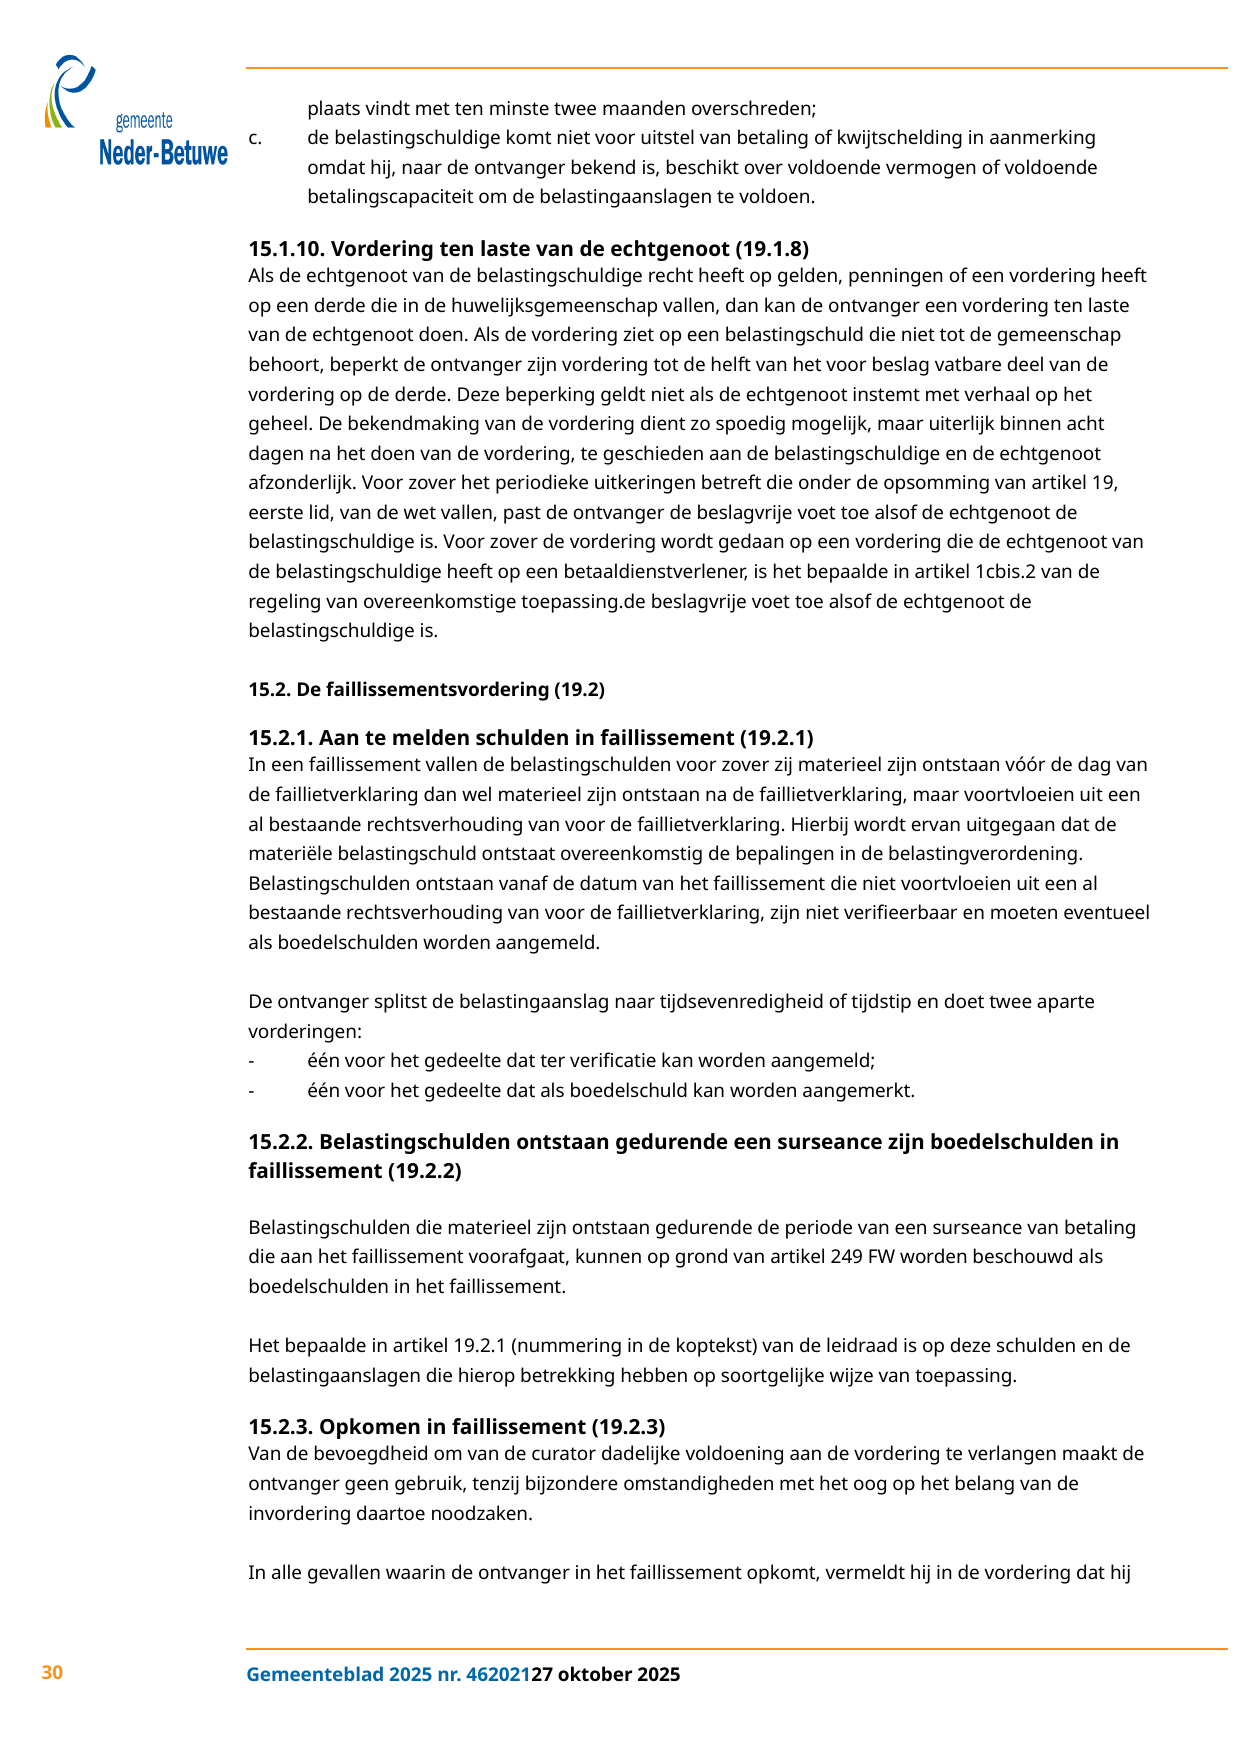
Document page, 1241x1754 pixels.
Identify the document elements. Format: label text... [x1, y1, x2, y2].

text 15.2. De faillissementsvordering (19.2) [248, 677, 1152, 702]
list één voor het gedeelte dat ter verificatie kan worden aangemeld; [248, 1047, 1152, 1073]
text 15.2.3. Opkomen in faillissement (19.2.3) [248, 1412, 1152, 1441]
text Van de bevoegdheid om van de curator dadelijke voldoening aan de vordering te verlangen maakt de ontvanger geen gebruik, tenzij bijzondere omstandigheden met het oog op het belang van de invordering daartoe noodzaken. [248, 1441, 1152, 1526]
list de belastingschuldige komt niet voor uitstel van betaling of kwijtschelding in aanmerking omdat hij, naar de ontvanger bekend is, beschikt over voldoende vermogen of voldoende betalingscapaciteit om de belastingaanslagen te voldoen. [248, 124, 1152, 209]
list één voor het gedeelte dat als boedelschuld kan worden aangemerkt. [248, 1077, 1152, 1103]
text Als de echtgenoot van de belastingschuldige recht heeft op gelden, penningen of een vordering heeft op een derde die in de huwelijksgemeenschap vallen, dan kan de ontvanger een vordering ten laste van de echtgenoot doen. Als de vordering ziet op een belastingschuld die niet tot de gemeenschap behoort, beperkt de ontvanger zijn vordering tot de helft van het voor beslag vatbare deel van de vordering op de derde. Deze beperking geldt niet als de echtgenoot instemt met verhaal op het geheel. De bekendmaking van de vordering dient zo spoedig mogelijk, maar uiterlijk binnen acht dagen na het doen van de vordering, te geschieden aan de belastingschuldige en de echtgenoot afzonderlijk. Voor zover het periodieke uitkeringen betreft die onder de opsomming van artikel 19, eerste lid, van de wet vallen, past de ontvanger de beslagvrije voet toe alsof de echtgenoot de belastingschuldige is. Voor zover de vordering wordt gedaan op een vordering die de echtgenoot van de belastingschuldige heeft op een betaaldienstverlener, is het bepaalde in artikel 1cbis.2 van de regeling van overeenkomstige toepassing.de beslagvrije voet toe alsof de echtgenoot de belastingschuldige is. [248, 262, 1152, 643]
text In alle gevallen waarin de ontvanger in het faillissement opkomt, vermeldt hij in de vordering dat hij [248, 1559, 1152, 1585]
list plaats vindt met ten minste twee maanden overschreden; [248, 95, 1152, 121]
text Het bepaalde in artikel 19.2.1 (nummering in de koptekst) van de leidraad is op deze schulden en de belastingaanslagen die hierop betrekking hebben op soortgelijke wijze van toepassing. [248, 1332, 1152, 1387]
text De ontvanger splitst de belastingaanslag naar tijdsevenredigheid of tijdstip en doet twee aparte vorderingen: [248, 988, 1152, 1043]
text 15.1.10. Vordering ten laste van de echtgenoot (19.1.8) [248, 234, 1152, 262]
text 15.2.1. Aan te melden schulden in faillissement (19.2.1) [248, 723, 1152, 752]
picture [41, 47, 231, 172]
text 15.2.2. Belastingschulden ontstaan gedurende een surseance zijn boedelschulden in faillissement (19.2.2) [248, 1127, 1152, 1184]
text Belastingschulden die materieel zijn ontstaan gedurende de periode van een surseance van betaling die aan het faillissement voorafgaat, kunnen op grond van artikel 249 FW worden beschouwd als boedelschulden in het faillissement. [248, 1214, 1152, 1299]
text In een faillissement vallen de belastingschulden voor zover zij materieel zijn ontstaan vóór de dag van de faillietverklaring dan wel materieel zijn ontstaan na de faillietverklaring, maar voortvloeien uit een al bestaande rechtsverhouding van voor de faillietverklaring. Hierbij wordt ervan uitgegaan dat de materiële belastingschuld ontstaat overeenkomstig de bepalingen in de belastingverordening. Belastingschulden ontstaan vanaf de datum van het faillissement die niet voortvloeien uit een al bestaande rechtsverhouding van voor de faillietverklaring, zijn niet verifieerbaar en moeten eventueel als boedelschulden worden aangemeld. [248, 752, 1152, 955]
